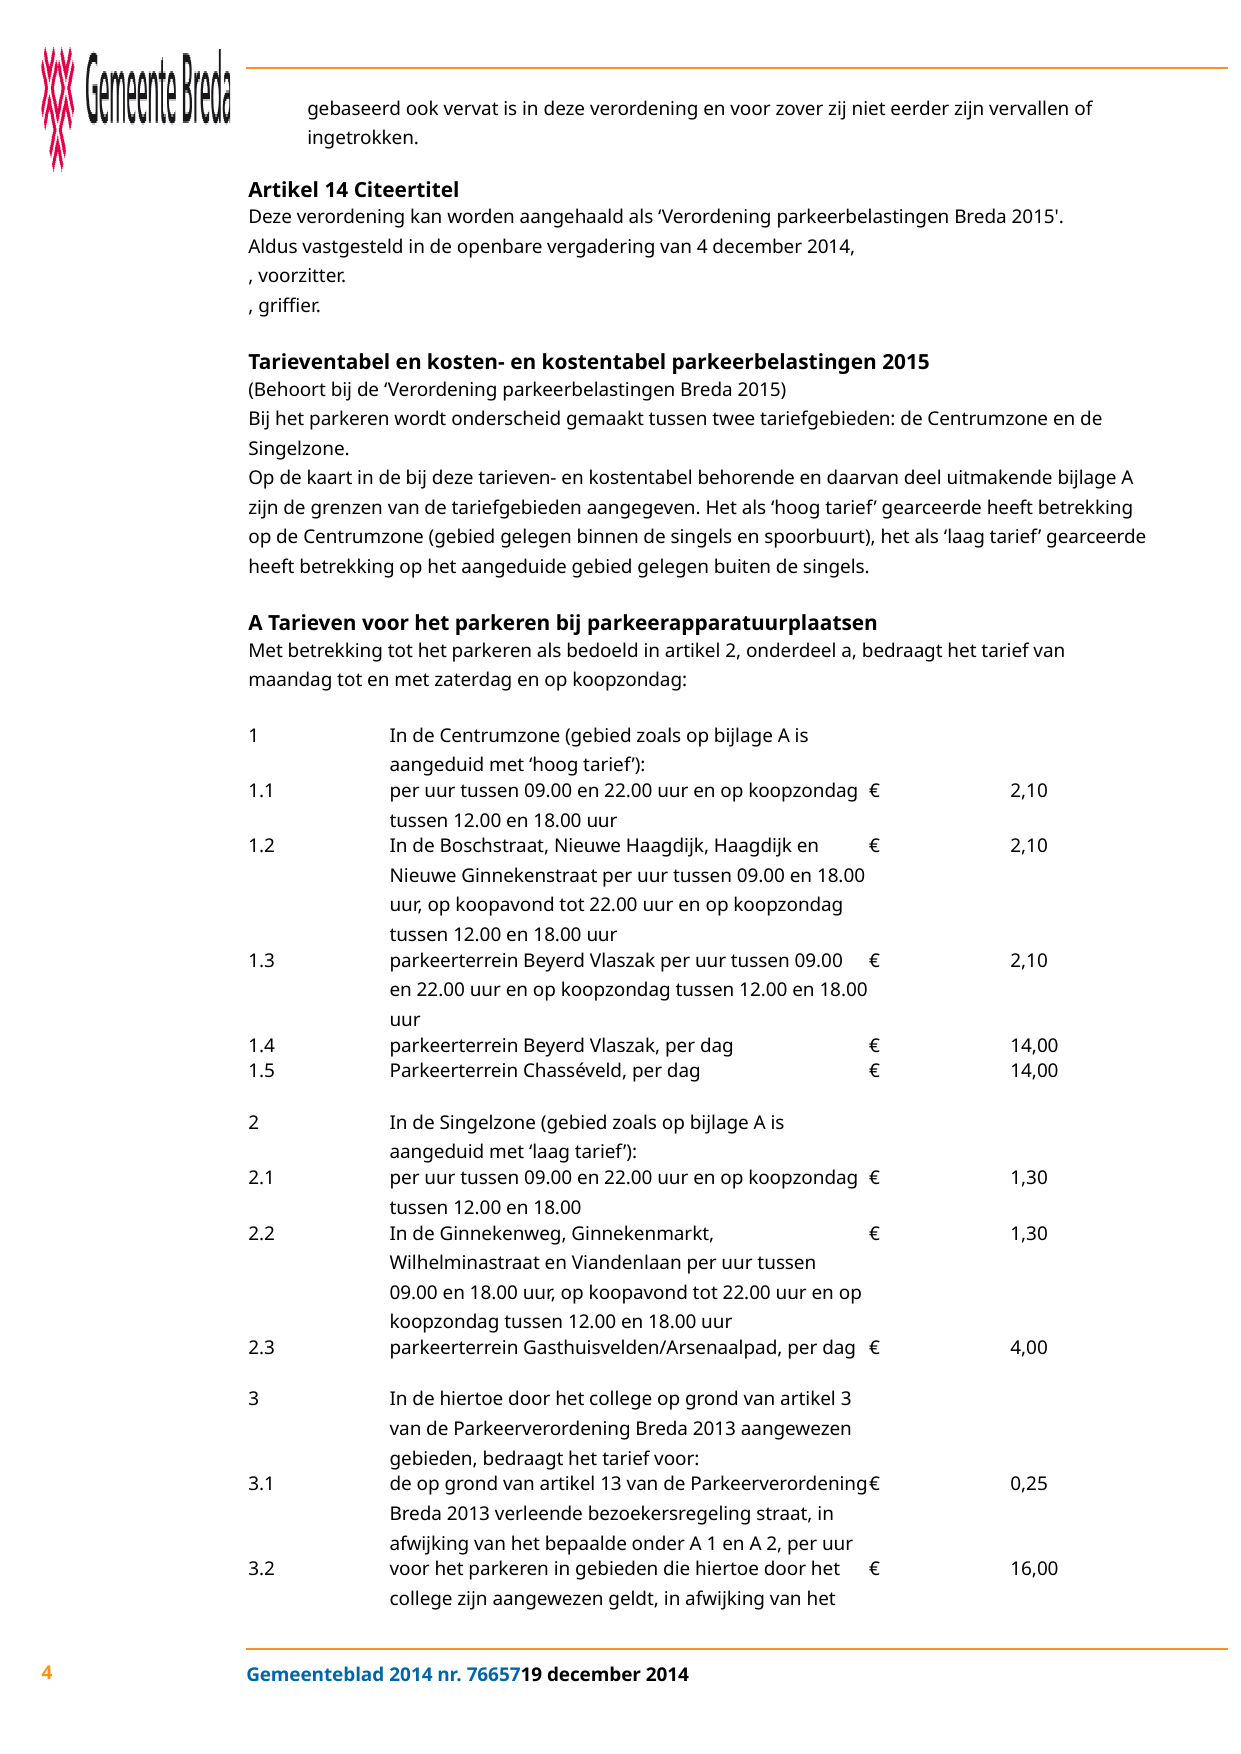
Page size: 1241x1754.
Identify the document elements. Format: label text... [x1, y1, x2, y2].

list gebaseerd ook vervat is in deze verordening en voor zover zij niet eerder zijn vervallen of ingetrokken. [248, 95, 1152, 150]
table_cell 2.1 [248, 1164, 389, 1220]
table_cell parkeerterrein Beyerd Vlaszak per uur tussen 09.00 en 22.00 uur en op koopzondag tussen 12.00 en 18.00 uur [389, 947, 869, 1032]
table_cell € [869, 1058, 1010, 1083]
text Aldus vastgesteld in de openbare vergadering van 4 december 2014, [248, 233, 1152, 258]
table_cell 2.3 [248, 1334, 389, 1360]
text Deze verordening kan worden aangehaald als ‘Verordening parkeerbelastingen Breda 2015'. [248, 203, 1152, 229]
table_cell 3.2 [248, 1555, 389, 1611]
text Met betrekking tot het parkeren als bedoeld in artikel 2, onderdeel a, bedraagt het tarief van maandag tot en met zaterdag en op koopzondag: [248, 637, 1152, 692]
table_cell € [869, 1555, 1010, 1611]
picture [41, 47, 231, 172]
table_cell In de Ginnekenweg, Ginnekenmarkt, Wilhelminastraat en Viandenlaan per uur tussen 09.00 en 18.00 uur, op koopavond tot 22.00 uur en op koopzondag tussen 12.00 en 18.00 uur [389, 1220, 869, 1334]
table_cell 14,00 [1010, 1058, 1152, 1083]
table_cell 0,25 [1010, 1471, 1152, 1555]
table_cell per uur tussen 09.00 en 22.00 uur en op koopzondag tussen 12.00 en 18.00 uur [389, 777, 869, 832]
table_cell Parkeerterrein Chasséveld, per dag [389, 1058, 869, 1083]
table_cell In de Singelzone (gebied zoals op bijlage A is aangeduid met ‘laag tarief’): [389, 1109, 869, 1164]
table_cell parkeerterrein Beyerd Vlaszak, per dag [389, 1032, 869, 1058]
table_cell € [869, 947, 1010, 1032]
table_cell 3 [248, 1386, 389, 1471]
table_cell 1.3 [248, 947, 389, 1032]
table_cell 14,00 [1010, 1032, 1152, 1058]
table_cell 2,10 [1010, 947, 1152, 1032]
table_cell € [869, 1032, 1010, 1058]
table_cell [869, 1109, 1010, 1164]
table_cell € [869, 777, 1010, 832]
text , griffier. [248, 292, 1152, 318]
table_cell per uur tussen 09.00 en 22.00 uur en op koopzondag tussen 12.00 en 18.00 [389, 1164, 869, 1220]
table_cell voor het parkeren in gebieden die hiertoe door het college zijn aangewezen geldt, in afwijking van het [389, 1555, 869, 1611]
table_cell [1010, 1109, 1152, 1164]
table_cell 16,00 [1010, 1555, 1152, 1611]
table_cell 2,10 [1010, 833, 1152, 947]
table_cell € [869, 1334, 1010, 1360]
table_cell 3.1 [248, 1471, 389, 1555]
table_cell 1,30 [1010, 1164, 1152, 1220]
table_cell 2 [248, 1109, 389, 1164]
table_cell de op grond van artikel 13 van de Parkeerverordening Breda 2013 verleende bezoekersregeling straat, in afwijking van het bepaalde onder A 1 en A 2, per uur [389, 1471, 869, 1555]
table_header 1 [248, 722, 389, 777]
table_cell In de hiertoe door het college op grond van artikel 3 van de Parkeerverordening Breda 2013 aangewezen gebieden, bedraagt het tarief voor: [389, 1386, 869, 1471]
table_cell 1.1 [248, 777, 389, 832]
table_cell 1.4 [248, 1032, 389, 1058]
table_cell 2.2 [248, 1220, 389, 1334]
table_cell [389, 1083, 869, 1109]
table_cell [1010, 1386, 1152, 1471]
table_header [869, 722, 1010, 777]
table_cell [1010, 1360, 1152, 1386]
table_cell In de Boschstraat, Nieuwe Haagdijk, Haagdijk en Nieuwe Ginnekenstraat per uur tussen 09.00 en 18.00 uur, op koopavond tot 22.00 uur en op koopzondag tussen 12.00 en 18.00 uur [389, 833, 869, 947]
table_cell [869, 1360, 1010, 1386]
table_cell parkeerterrein Gasthuisvelden/Arsenaalpad, per dag [389, 1334, 869, 1360]
table_cell € [869, 1471, 1010, 1555]
table_cell [248, 1083, 389, 1109]
text Op de kaart in de bij deze tarieven- en kostentabel behorende en daarvan deel uitmakende bijlage A zijn de grenzen van de tariefgebieden aangegeven. Het als ‘hoog tarief’ gearceerde heeft betrekking op de Centrumzone (gebied gelegen binnen de singels en spoorbuurt), het als ‘laag tarief’ gearceerde heeft betrekking op het aangeduide gebied gelegen buiten de singels. [248, 464, 1152, 579]
text Artikel 14 Citeertitel [248, 175, 1152, 203]
table_cell € [869, 1220, 1010, 1334]
table_cell 1.2 [248, 833, 389, 947]
text A Tarieven voor het parkeren bij parkeerapparatuurplaatsen [248, 608, 1152, 637]
table_cell [1010, 1083, 1152, 1109]
table_header In de Centrumzone (gebied zoals op bijlage A is aangeduid met ‘hoog tarief’): [389, 722, 869, 777]
table_cell 1.5 [248, 1058, 389, 1083]
text , voorzitter. [248, 262, 1152, 288]
table_cell [248, 1360, 389, 1386]
text Bij het parkeren wordt onderscheid gemaakt tussen twee tariefgebieden: de Centrumzone en de Singelzone. [248, 405, 1152, 461]
table_cell 2,10 [1010, 777, 1152, 832]
table_header [1010, 722, 1152, 777]
text Tarieventabel en kosten- en kostentabel parkeerbelastingen 2015 [248, 347, 1152, 376]
table_cell [869, 1083, 1010, 1109]
table_cell 1,30 [1010, 1220, 1152, 1334]
table_cell 4,00 [1010, 1334, 1152, 1360]
table_cell € [869, 1164, 1010, 1220]
table_cell [869, 1386, 1010, 1471]
table_cell € [869, 833, 1010, 947]
text (Behoort bij de ‘Verordening parkeerbelastingen Breda 2015) [248, 376, 1152, 401]
table_cell [389, 1360, 869, 1386]
